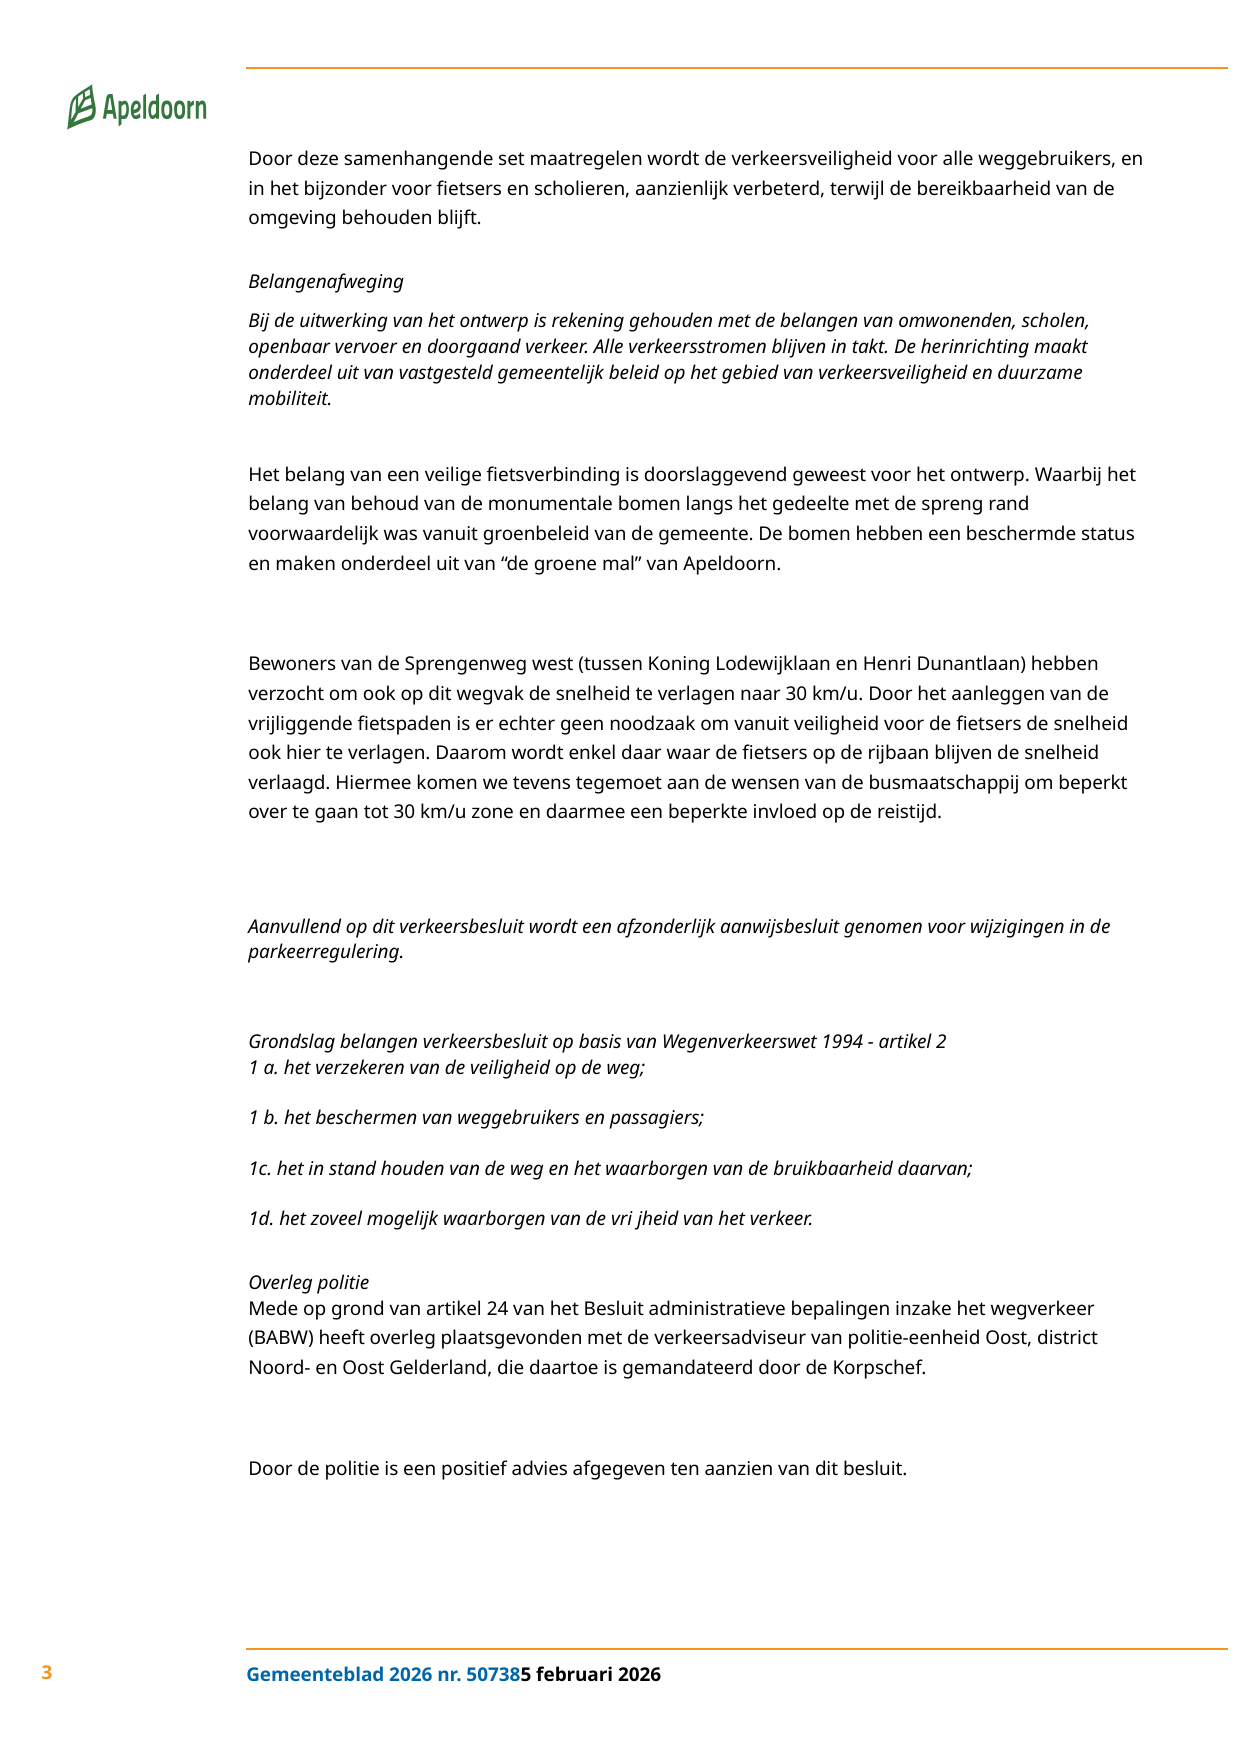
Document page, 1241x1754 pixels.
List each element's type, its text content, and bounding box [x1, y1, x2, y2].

text Grondslag belangen verkeersbesluit op basis van Wegenverkeerswet 1994 - artikel 2 [248, 1028, 1152, 1054]
text Overleg politie [248, 1269, 1152, 1295]
text Door deze samenhangende set maatregelen wordt de verkeersveiligheid voor alle weggebruikers, en in het bijzonder voor fietsers en scholieren, aanzienlijk verbeterd, terwijl de bereikbaarheid van de omgeving behouden blijft. [248, 145, 1152, 230]
text Het belang van een veilige fietsverbinding is doorslaggevend geweest voor het ontwerp. Waarbij het belang van behoud van de monumentale bomen langs het gedeelte met de spreng rand voorwaardelijk was vanuit groenbeleid van de gemeente. De bomen hebben een beschermde status en maken onderdeel uit van “de groene mal” van Apeldoorn. [248, 461, 1152, 575]
text Bij de uitwerking van het ontwerp is rekening gehouden met de belangen van omwonenden, scholen, openbaar vervoer en doorgaand verkeer. Alle verkeersstromen blijven in takt. De herinrichting maakt onderdeel uit van vastgesteld gemeentelijk beleid op het gebied van verkeersveiligheid en duurzame mobiliteit. [248, 308, 1152, 411]
text Belangenafweging [248, 268, 1152, 294]
text Aanvullend op dit verkeersbesluit wordt een afzonderlijk aanwijsbesluit genomen voor wijzigingen in de parkeerregulering. [248, 913, 1152, 964]
text 1c. het in stand houden van de weg en het waarborgen van de bruikbaarheid daarvan; [248, 1155, 1152, 1181]
text 1 b. het beschermen van weggebruikers en passagiers; [248, 1104, 1152, 1130]
picture [41, 47, 231, 172]
text 1d. het zoveel mogelijk waarborgen van de vri jheid van het verkeer. [248, 1205, 1152, 1231]
text Bewoners van de Sprengenweg west (tussen Koning Lodewijklaan en Henri Dunantlaan) hebben verzocht om ook op dit wegvak de snelheid te verlagen naar 30 km/u. Door het aanleggen van de vrijliggende fietspaden is er echter geen noodzaak om vanuit veiligheid voor de fietsers de snelheid ook hier te verlagen. Daarom wordt enkel daar waar de fietsers op de rijbaan blijven de snelheid verlaagd. Hiermee komen we tevens tegemoet aan de wensen van de busmaatschappij om beperkt over te gaan tot 30 km/u zone en daarmee een beperkte invloed op de reistijd. [248, 651, 1152, 824]
text Door de politie is een positief advies afgegeven ten aanzien van dit besluit. [248, 1455, 1152, 1481]
text 1 a. het verzekeren van de veiligheid op de weg; [248, 1054, 1152, 1080]
text Mede op grond van artikel 24 van het Besluit administratieve bepalingen inzake het wegverkeer (BABW) heeft overleg plaatsgevonden met de verkeersadviseur van politie-eenheid Oost, district Noord- en Oost Gelderland, die daartoe is gemandateerd door de Korpschef. [248, 1295, 1152, 1380]
